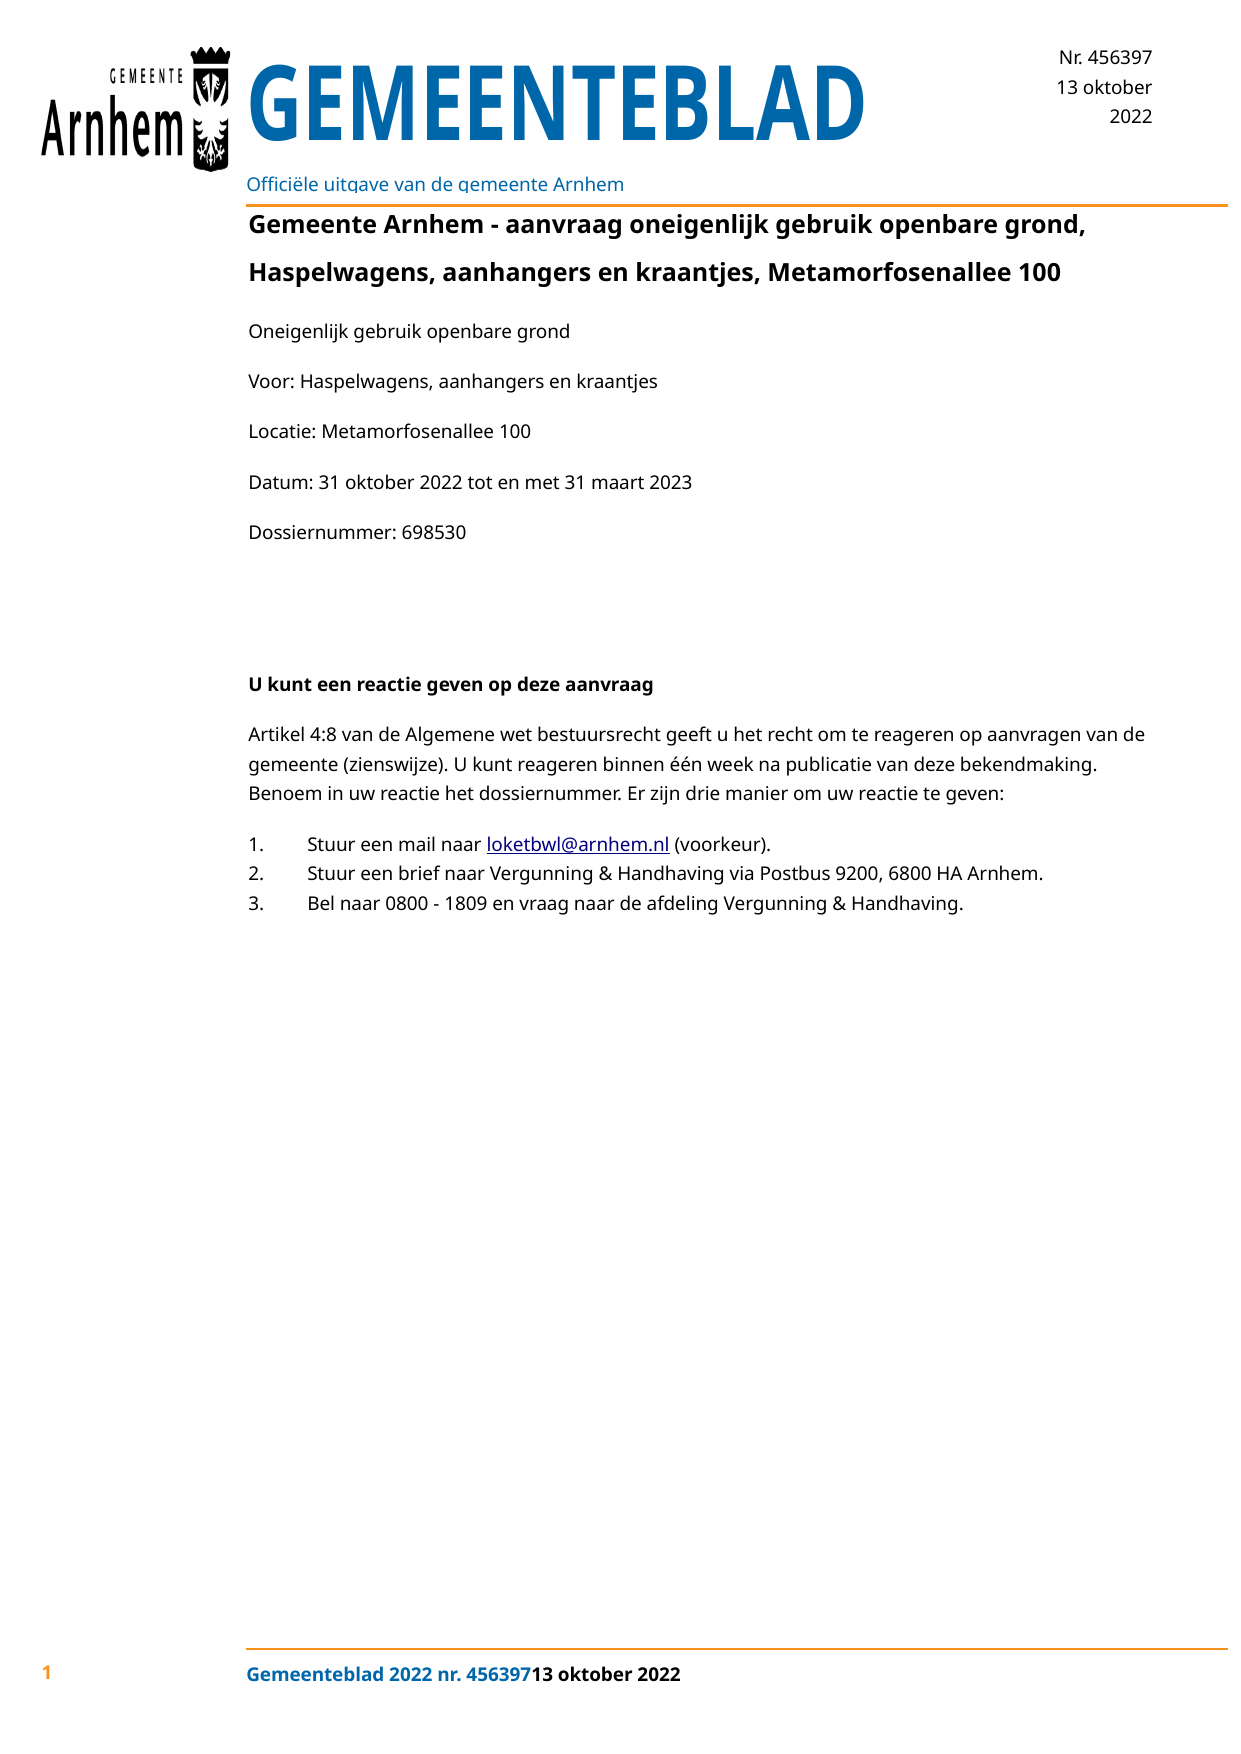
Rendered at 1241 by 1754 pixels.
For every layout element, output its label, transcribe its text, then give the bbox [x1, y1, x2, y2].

list Stuur een mail naar loketbwl@arnhem.nl (voorkeur). [248, 831, 1152, 857]
text Voor: Haspelwagens, aanhangers en kraantjes [248, 368, 1152, 394]
text U kunt een reactie geven op deze aanvraag [248, 671, 1152, 697]
list Stuur een brief naar Vergunning & Handhaving via Postbus 9200, 6800 HA Arnhem. [248, 860, 1152, 886]
text Dossiernummer: 698530 [248, 519, 1152, 545]
text Locatie: Metamorfosenallee 100 [248, 419, 1152, 444]
text Oneigenlijk gebruik openbare grond [248, 318, 1152, 344]
picture [41, 47, 231, 172]
text Datum: 31 oktober 2022 tot en met 31 maart 2023 [248, 469, 1152, 495]
text Gemeente Arnhem - aanvraag oneigenlijk gebruik openbare grond, Haspelwagens, aanhangers en kraantjes, Metamorfosenallee 100 [248, 207, 1152, 288]
text Artikel 4:8 van de Algemene wet bestuursrecht geeft u het recht om te reageren op aanvragen van de gemeente (zienswijze). U kunt reageren binnen één week na publicatie van deze bekendmaking. Benoem in uw reactie het dossiernummer. Er zijn drie manier om uw reactie te geven: [248, 721, 1152, 806]
list Bel naar 0800 - 1809 en vraag naar de afdeling Vergunning & Handhaving. [248, 890, 1152, 916]
